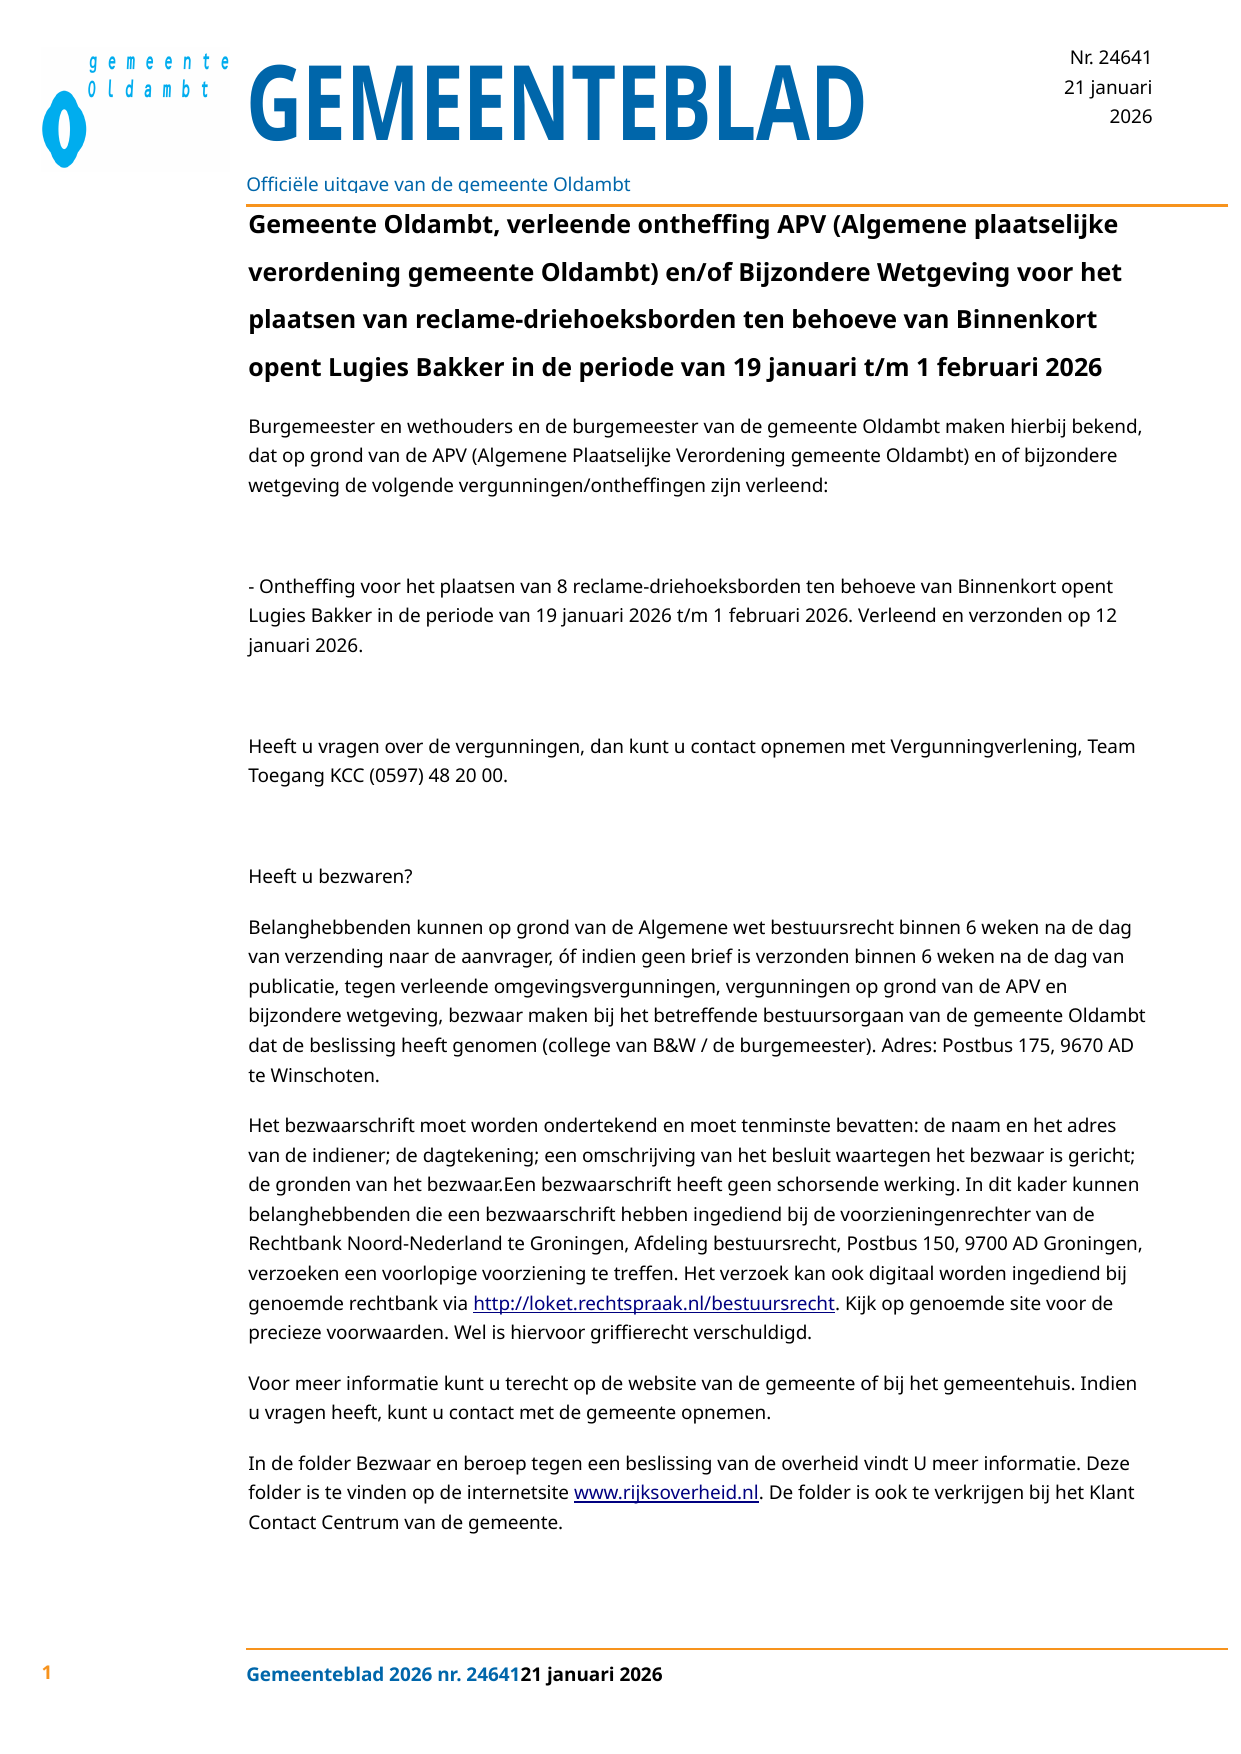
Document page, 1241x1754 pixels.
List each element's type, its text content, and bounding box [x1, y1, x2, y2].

text Burgemeester en wethouders en de burgemeester van de gemeente Oldambt maken hierbij bekend, dat op grond van de APV (Algemene Plaatselijke Verordening gemeente Oldambt) en of bijzondere wetgeving de volgende vergunningen/ontheffingen zijn verleend: [248, 413, 1152, 498]
text Heeft u bezwaren? [248, 863, 1152, 889]
text Het bezwaarschrift moet worden ondertekend en moet tenminste bevatten: de naam en het adres van de indiener; de dagtekening; een omschrijving van het besluit waartegen het bezwaar is gericht; de gronden van het bezwaar.Een bezwaarschrift heeft geen schorsende werking. In dit kader kunnen belanghebbenden die een bezwaarschrift hebben ingediend bij de voorzieningenrechter van de Rechtbank Noord-Nederland te Groningen, Afdeling bestuursrecht, Postbus 150, 9700 AD Groningen, verzoeken een voorlopige voorziening te treffen. Het verzoek kan ook digitaal worden ingediend bij genoemde rechtbank via http://loket.rechtspraak.nl/bestuursrecht. Kijk op genoemde site voor de precieze voorwaarden. Wel is hiervoor griffierecht verschuldigd. [248, 1112, 1152, 1345]
text - Ontheffing voor het plaatsen van 8 reclame-driehoeksborden ten behoeve van Binnenkort opent Lugies Bakker in de periode van 19 januari 2026 t/m 1 februari 2026. Verleend en verzonden op 12 januari 2026. [248, 573, 1152, 658]
text Gemeente Oldambt, verleende ontheffing APV (Algemene plaatselijke verordening gemeente Oldambt) en/of Bijzondere Wetgeving voor het plaatsen van reclame-driehoeksborden ten behoeve van Binnenkort opent Lugies Bakker in de periode van 19 januari t/m 1 februari 2026 [248, 207, 1152, 384]
picture [41, 47, 231, 172]
text In de folder Bezwaar en beroep tegen een beslissing van de overheid vindt U meer informatie. Deze folder is te vinden op de internetsite www.rijksoverheid.nl. De folder is ook te verkrijgen bij het Klant Contact Centrum van de gemeente. [248, 1450, 1152, 1535]
text Belanghebbenden kunnen op grond van de Algemene wet bestuursrecht binnen 6 weken na de dag van verzending naar de aanvrager, óf indien geen brief is verzonden binnen 6 weken na de dag van publicatie, tegen verleende omgevingsvergunningen, vergunningen op grond van de APV en bijzondere wetgeving, bezwaar maken bij het betreffende bestuursorgaan van de gemeente Oldambt dat de beslissing heeft genomen (college van B&W / de burgemeester). Adres: Postbus 175, 9670 AD te Winschoten. [248, 914, 1152, 1088]
text Heeft u vragen over de vergunningen, dan kunt u contact opnemen met Vergunningverlening, Team Toegang KCC (0597) 48 20 00. [248, 733, 1152, 788]
text Voor meer informatie kunt u terecht op de website van de gemeente of bij het gemeentehuis. Indien u vragen heeft, kunt u contact met de gemeente opnemen. [248, 1370, 1152, 1425]
